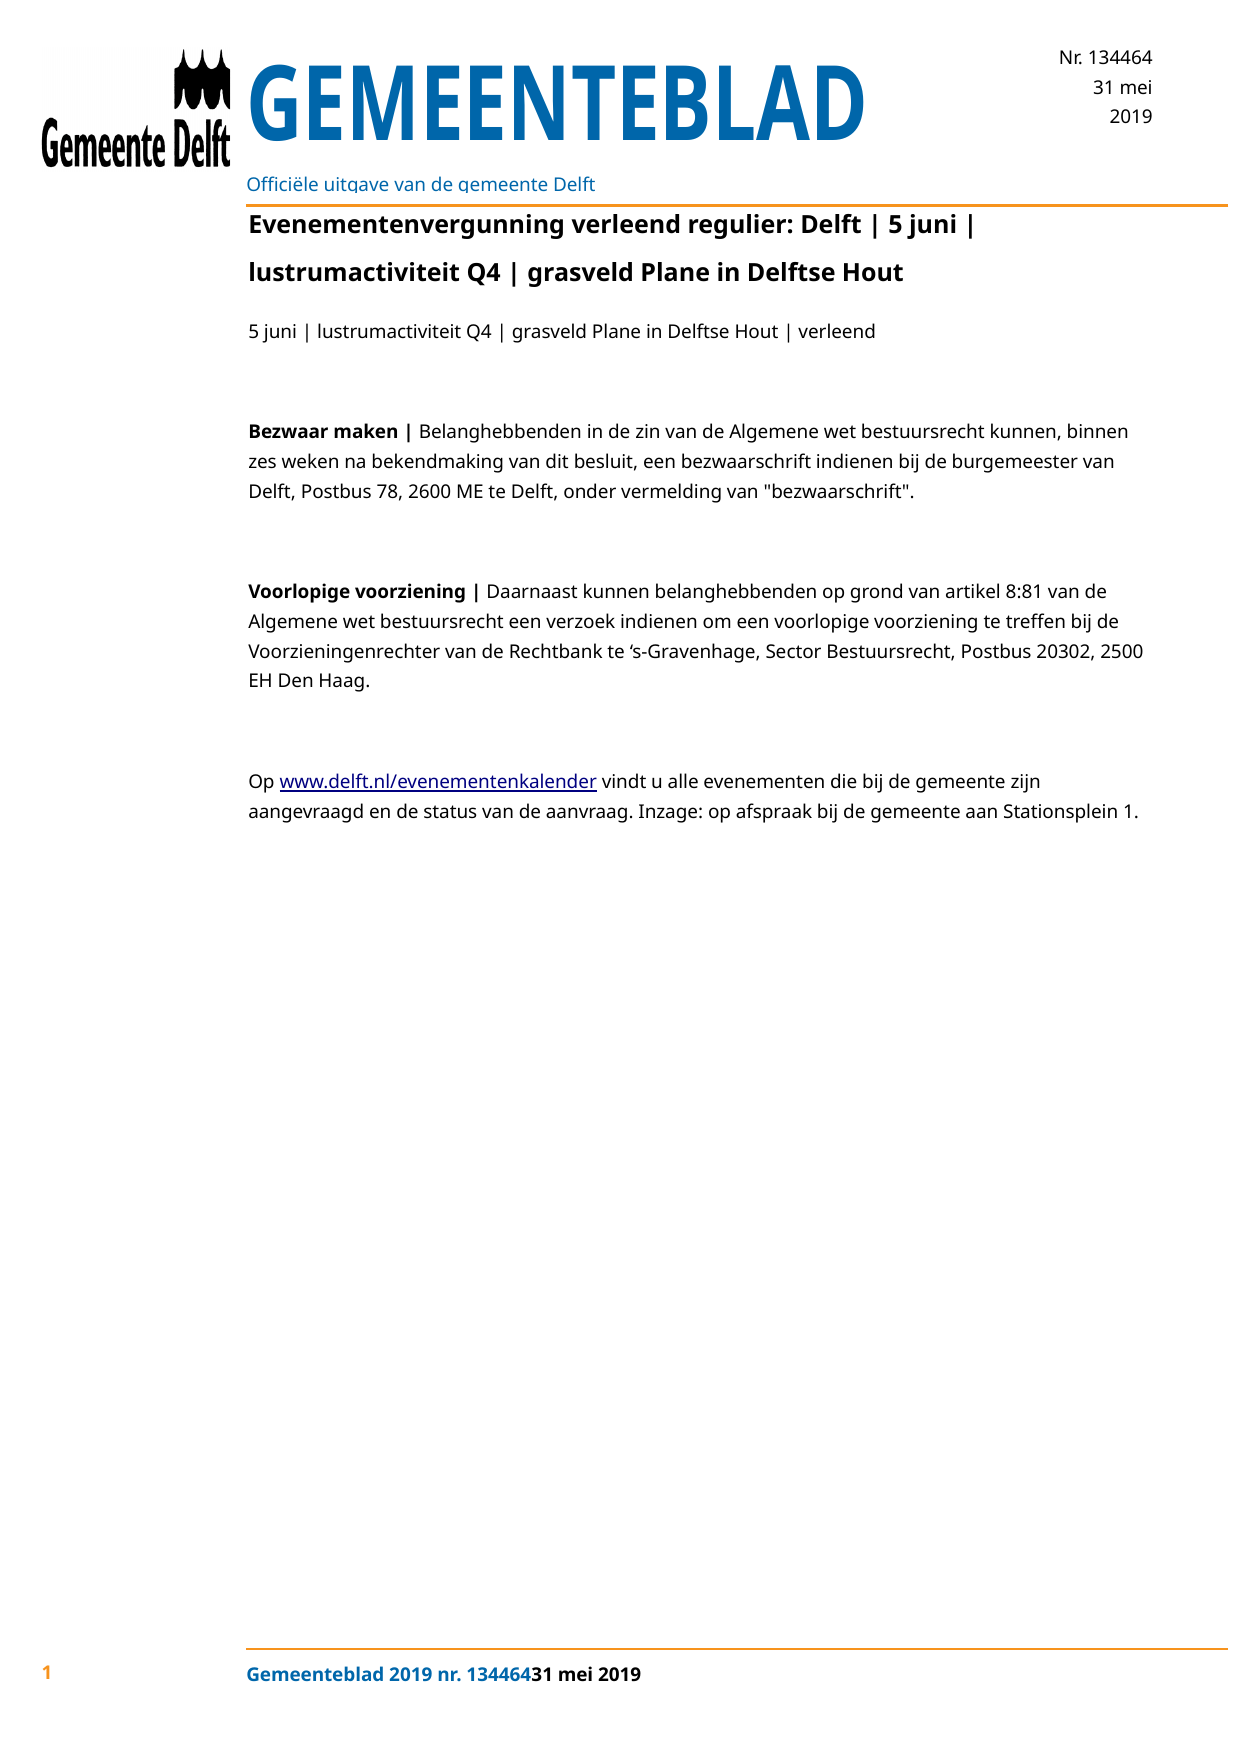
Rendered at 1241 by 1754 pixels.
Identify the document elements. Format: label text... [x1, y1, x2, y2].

picture [41, 47, 231, 172]
text 5 juni | lustrumactiviteit Q4 | grasveld Plane in Delftse Hout | verleend [248, 318, 1152, 344]
text Op www.delft.nl/evenementenkalender vindt u alle evenementen die bij de gemeente zijn aangevraagd en de status van de aanvraag. Inzage: op afspraak bij de gemeente aan Stationsplein 1. [248, 768, 1152, 824]
text Bezwaar maken | Belanghebbenden in de zin van de Algemene wet bestuursrecht kunnen, binnen zes weken na bekendmaking van dit besluit, een bezwaarschrift indienen bij de burgemeester van Delft, Postbus 78, 2600 ME te Delft, onder vermelding van "bezwaarschrift". [248, 419, 1152, 504]
text Evenementenvergunning verleend regulier: Delft | 5 juni |lustrumactiviteit Q4 | grasveld Plane in Delftse Hout [248, 207, 1152, 288]
text Voorlopige voorziening | Daarnaast kunnen belanghebbenden op grond van artikel 8:81 van de Algemene wet bestuursrecht een verzoek indienen om een voorlopige voorziening te treffen bij de Voorzieningenrechter van de Rechtbank te ‘s-Gravenhage, Sector Bestuursrecht, Postbus 20302, 2500 EH Den Haag. [248, 579, 1152, 693]
